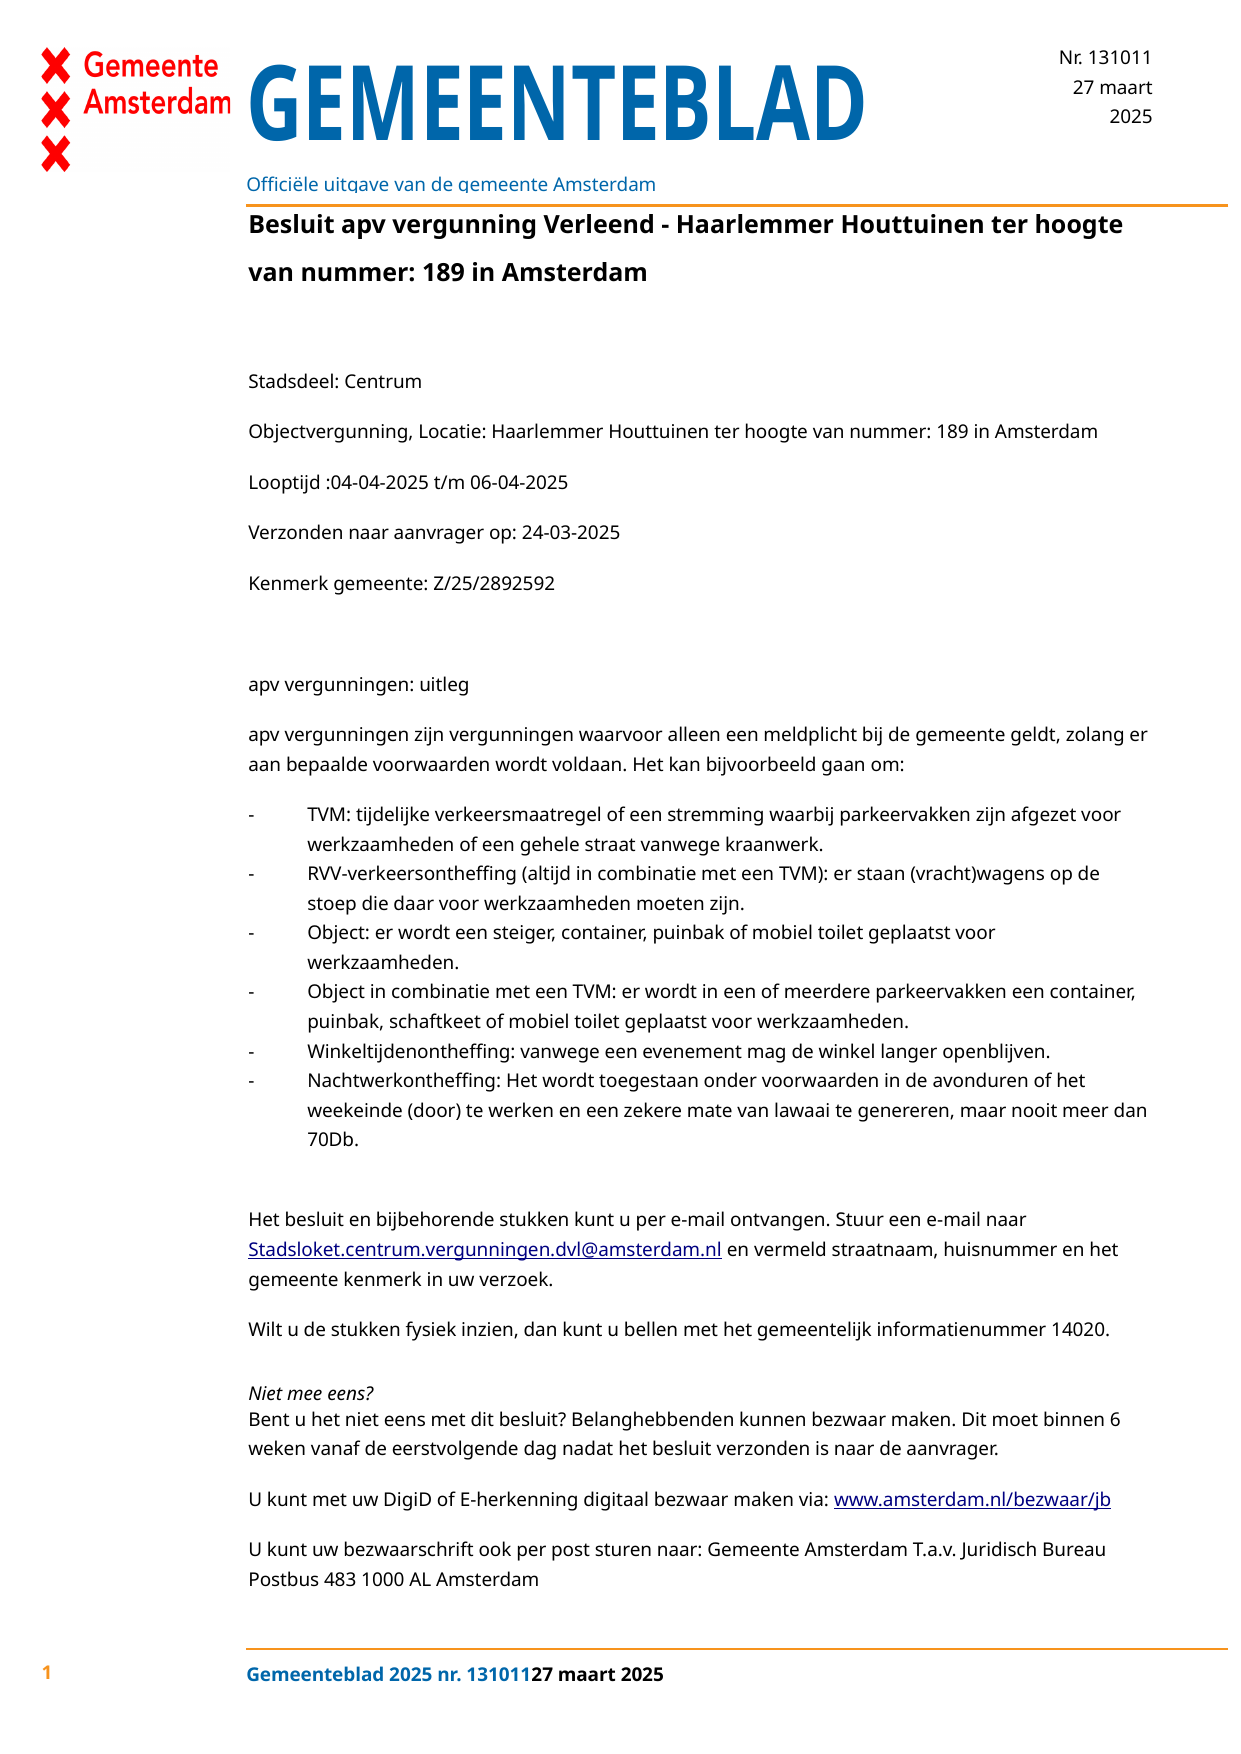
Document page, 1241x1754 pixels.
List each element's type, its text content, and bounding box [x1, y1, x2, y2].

text Stadsdeel: Centrum [248, 368, 1152, 394]
text Niet mee eens? [248, 1380, 1152, 1406]
list Object in combinatie met een TVM: er wordt in een of meerdere parkeervakken een container, puinbak, schaftkeet of mobiel toilet geplaatst voor werkzaamheden. [248, 979, 1152, 1034]
list Winkeltijdenontheffing: vanwege een evenement mag de winkel langer openblijven. [248, 1038, 1152, 1064]
text U kunt uw bezwaarschrift ook per post sturen naar: Gemeente Amsterdam T.a.v. Juridisch Bureau Postbus 483 1000 AL Amsterdam [248, 1536, 1152, 1592]
picture [41, 47, 231, 172]
text Het besluit en bijbehorende stukken kunt u per e-mail ontvangen. Stuur een e-mail naar Stadsloket.centrum.vergunningen.dvl@amsterdam.nl en vermeld straatnaam, huisnummer en het gemeente kenmerk in uw verzoek. [248, 1207, 1152, 1292]
text U kunt met uw DigiD of E-herkenning digitaal bezwaar maken via: www.amsterdam.nl/bezwaar/jb [248, 1486, 1152, 1512]
text apv vergunningen: uitleg [248, 671, 1152, 697]
text Besluit apv vergunning Verleend - Haarlemmer Houttuinen ter hoogte van nummer: 189 in Amsterdam [248, 207, 1152, 288]
list TVM: tijdelijke verkeersmaatregel of een stremming waarbij parkeervakken zijn afgezet voor werkzaamheden of een gehele straat vanwege kraanwerk. [248, 801, 1152, 857]
text apv vergunningen zijn vergunningen waarvoor alleen een meldplicht bij de gemeente geldt, zolang er aan bepaalde voorwaarden wordt voldaan. Het kan bijvoorbeeld gaan om: [248, 721, 1152, 777]
text Looptijd :04-04-2025 t/m 06-04-2025 [248, 469, 1152, 495]
text Kenmerk gemeente: Z/25/2892592 [248, 570, 1152, 596]
text Wilt u de stukken fysiek inzien, dan kunt u bellen met het gemeentelijk informatienummer 14020. [248, 1316, 1152, 1342]
text Verzonden naar aanvrager op: 24-03-2025 [248, 519, 1152, 545]
text Bent u het niet eens met dit besluit? Belanghebbenden kunnen bezwaar maken. Dit moet binnen 6 weken vanaf de eerstvolgende dag nadat het besluit verzonden is naar de aanvrager. [248, 1406, 1152, 1461]
list Object: er wordt een steiger, container, puinbak of mobiel toilet geplaatst voor werkzaamheden. [248, 919, 1152, 975]
list RVV-verkeersontheffing (altijd in combinatie met een TVM): er staan (vracht)wagens op de stoep die daar voor werkzaamheden moeten zijn. [248, 860, 1152, 916]
list Nachtwerkontheffing: Het wordt toegestaan onder voorwaarden in de avonduren of het weekeinde (door) te werken en een zekere mate van lawaai te genereren, maar nooit meer dan 70Db. [248, 1067, 1152, 1152]
text Objectvergunning, Locatie: Haarlemmer Houttuinen ter hoogte van nummer: 189 in Amsterdam [248, 419, 1152, 444]
